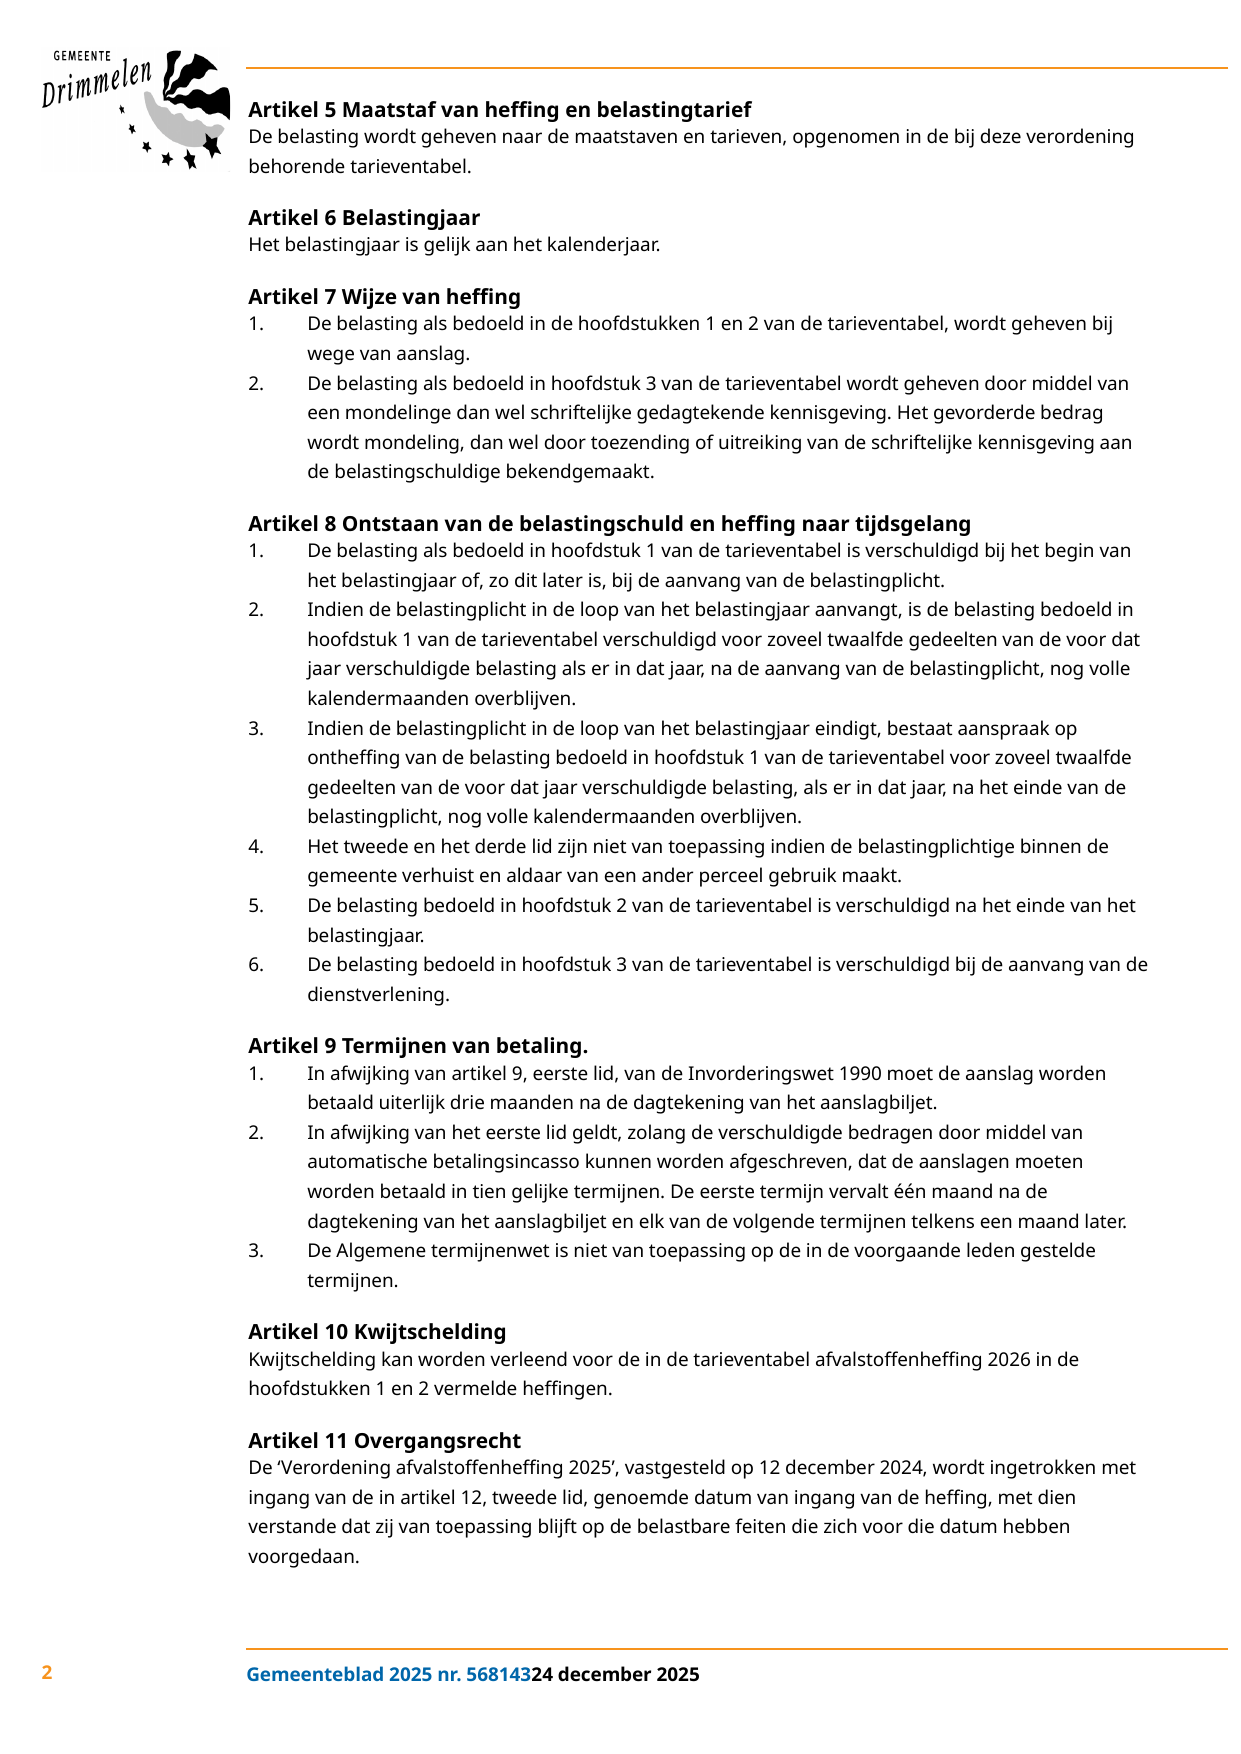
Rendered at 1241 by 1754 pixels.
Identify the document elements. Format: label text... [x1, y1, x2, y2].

text Het belastingjaar is gelijk aan het kalenderjaar. [248, 232, 1152, 257]
text De belasting wordt geheven naar de maatstaven en tarieven, opgenomen in de bij deze verordening behorende tarieventabel. [248, 123, 1152, 178]
list Het tweede en het derde lid zijn niet van toepassing indien de belastingplichtige binnen de gemeente verhuist en aldaar van een ander perceel gebruik maakt. [248, 833, 1152, 888]
text Artikel 7 Wijze van heffing [248, 282, 1152, 311]
text Artikel 5 Maatstaf van heffing en belastingtarief [248, 95, 1152, 123]
list De belasting bedoeld in hoofdstuk 3 van de tarieventabel is verschuldigd bij de aanvang van de dienstverlening. [248, 951, 1152, 1007]
list De belasting als bedoeld in de hoofdstukken 1 en 2 van de tarieventabel, wordt geheven bij wege van aanslag. [248, 311, 1152, 366]
text Artikel 8 Ontstaan van de belastingschuld en heffing naar tijdsgelang [248, 509, 1152, 537]
list De Algemene termijnenwet is niet van toepassing op de in de voorgaande leden gestelde termijnen. [248, 1237, 1152, 1293]
list Indien de belastingplicht in de loop van het belastingjaar eindigt, bestaat aanspraak op ontheffing van de belasting bedoeld in hoofdstuk 1 van de tarieventabel voor zoveel twaalfde gedeelten van de voor dat jaar verschuldigde belasting, als er in dat jaar, na het einde van de belastingplicht, nog volle kalendermaanden overblijven. [248, 715, 1152, 829]
text Artikel 6 Belastingjaar [248, 203, 1152, 232]
text Kwijtschelding kan worden verleend voor de in de tarieventabel afvalstoffenheffing 2026 in de hoofdstukken 1 en 2 vermelde heffingen. [248, 1346, 1152, 1401]
list In afwijking van het eerste lid geldt, zolang de verschuldigde bedragen door middel van automatische betalingsincasso kunnen worden afgeschreven, dat de aanslagen moeten worden betaald in tien gelijke termijnen. De eerste termijn vervalt één maand na de dagtekening van het aanslagbiljet en elk van de volgende termijnen telkens een maand later. [248, 1119, 1152, 1233]
list In afwijking van artikel 9, eerste lid, van de Invorderingswet 1990 moet de aanslag worden betaald uiterlijk drie maanden na de dagtekening van het aanslagbiljet. [248, 1060, 1152, 1115]
list Indien de belastingplicht in de loop van het belastingjaar aanvangt, is de belasting bedoeld in hoofdstuk 1 van de tarieventabel verschuldigd voor zoveel twaalfde gedeelten van de voor dat jaar verschuldigde belasting als er in dat jaar, na de aanvang van de belastingplicht, nog volle kalendermaanden overblijven. [248, 596, 1152, 711]
text Artikel 9 Termijnen van betaling. [248, 1031, 1152, 1060]
list De belasting als bedoeld in hoofdstuk 3 van de tarieventabel wordt geheven door middel van een mondelinge dan wel schriftelijke gedagtekende kennisgeving. Het gevorderde bedrag wordt mondeling, dan wel door toezending of uitreiking van de schriftelijke kennisgeving aan de belastingschuldige bekendgemaakt. [248, 370, 1152, 484]
text Artikel 10 Kwijtschelding [248, 1317, 1152, 1346]
picture [41, 47, 231, 172]
list De belasting bedoeld in hoofdstuk 2 van de tarieventabel is verschuldigd na het einde van het belastingjaar. [248, 892, 1152, 948]
text De ‘Verordening afvalstoffenheffing 2025’, vastgesteld op 12 december 2024, wordt ingetrokken met ingang van de in artikel 12, tweede lid, genoemde datum van ingang van de heffing, met dien verstande dat zij van toepassing blijft op de belastbare feiten die zich voor die datum hebben voorgedaan. [248, 1454, 1152, 1569]
text Artikel 11 Overgangsrecht [248, 1426, 1152, 1454]
list De belasting als bedoeld in hoofdstuk 1 van de tarieventabel is verschuldigd bij het begin van het belastingjaar of, zo dit later is, bij de aanvang van de belastingplicht. [248, 537, 1152, 593]
